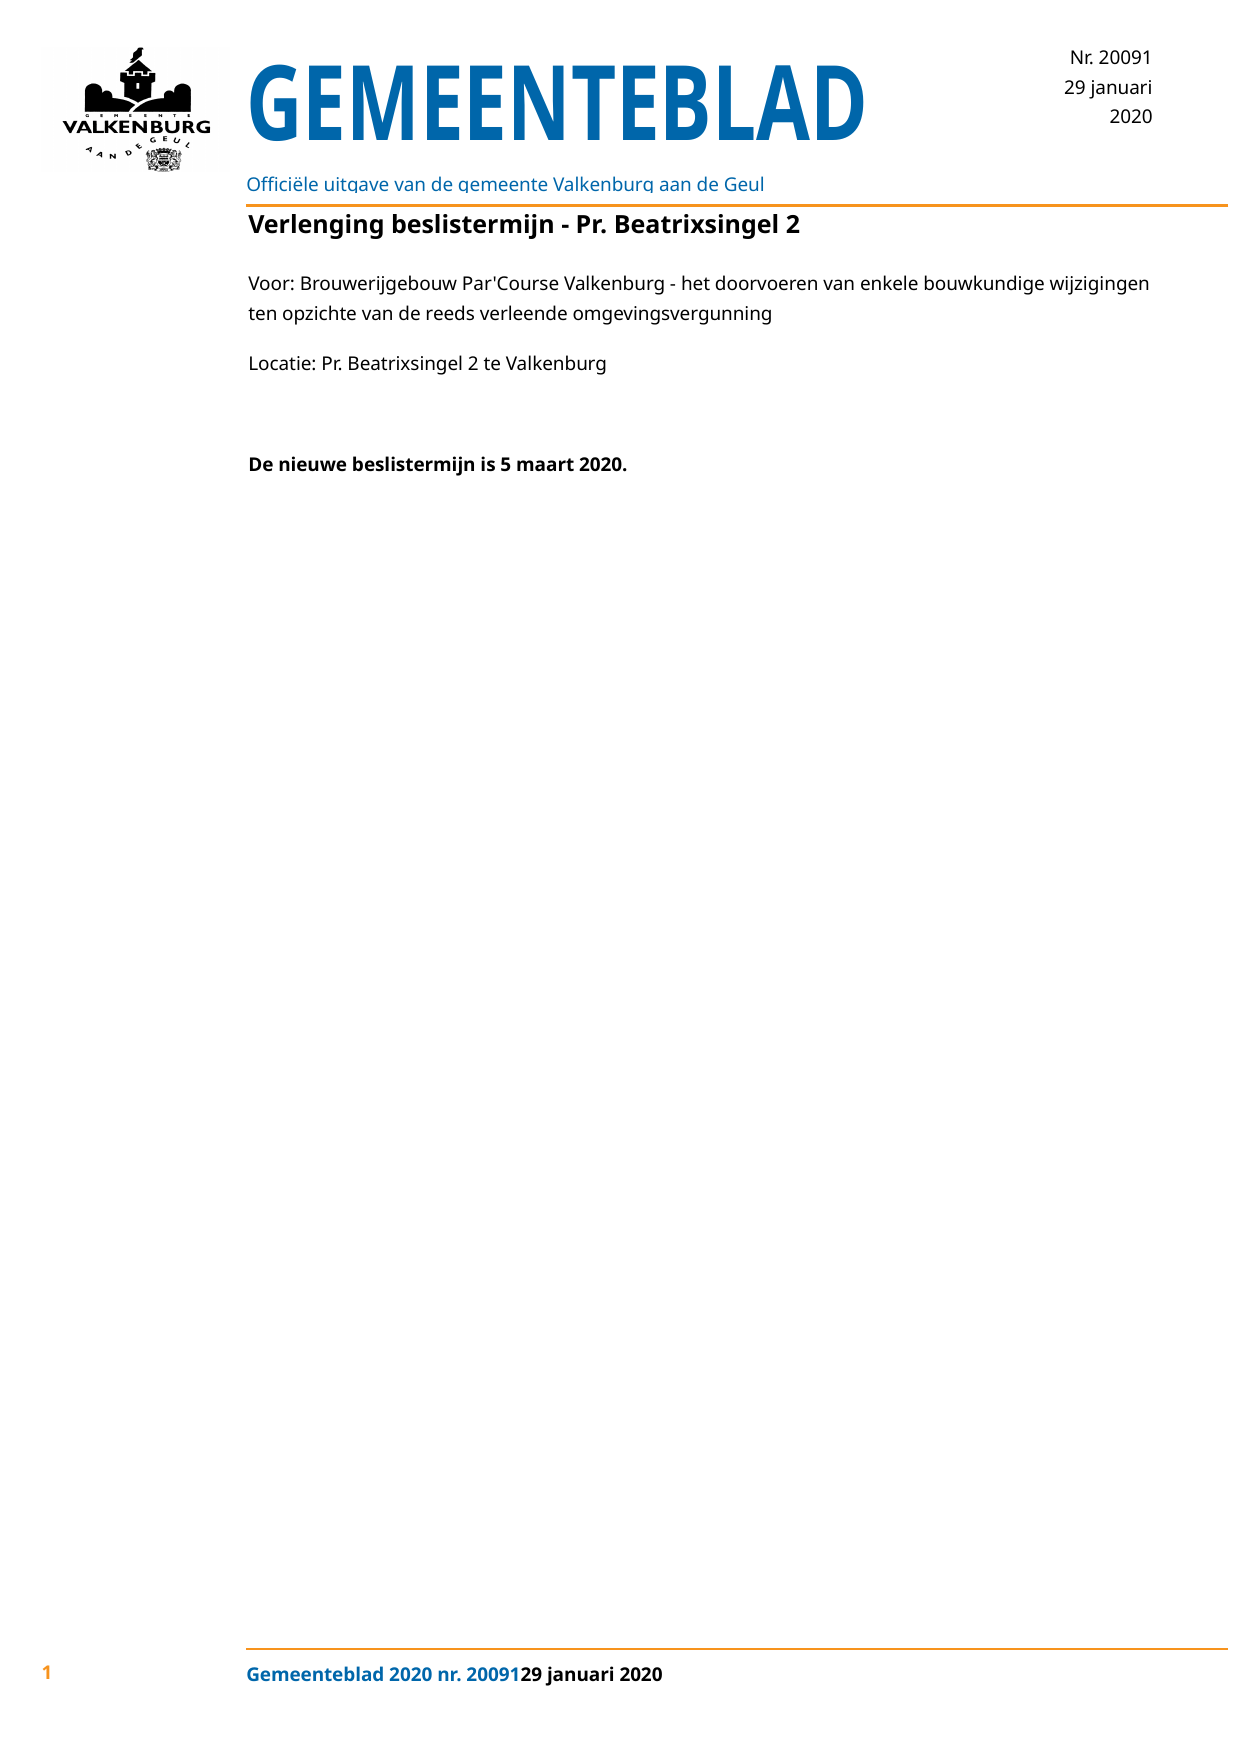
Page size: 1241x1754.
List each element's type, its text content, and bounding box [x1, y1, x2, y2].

text Locatie: Pr. Beatrixsingel 2 te Valkenburg [248, 350, 1152, 376]
picture [41, 47, 231, 172]
text Verlenging beslistermijn - Pr. Beatrixsingel 2 [248, 207, 1152, 241]
text De nieuwe beslistermijn is 5 maart 2020. [248, 451, 1152, 477]
text Voor: Brouwerijgebouw Par'Course Valkenburg - het doorvoeren van enkele bouwkundige wijzigingen ten opzichte van de reeds verleende omgevingsvergunning [248, 270, 1152, 326]
